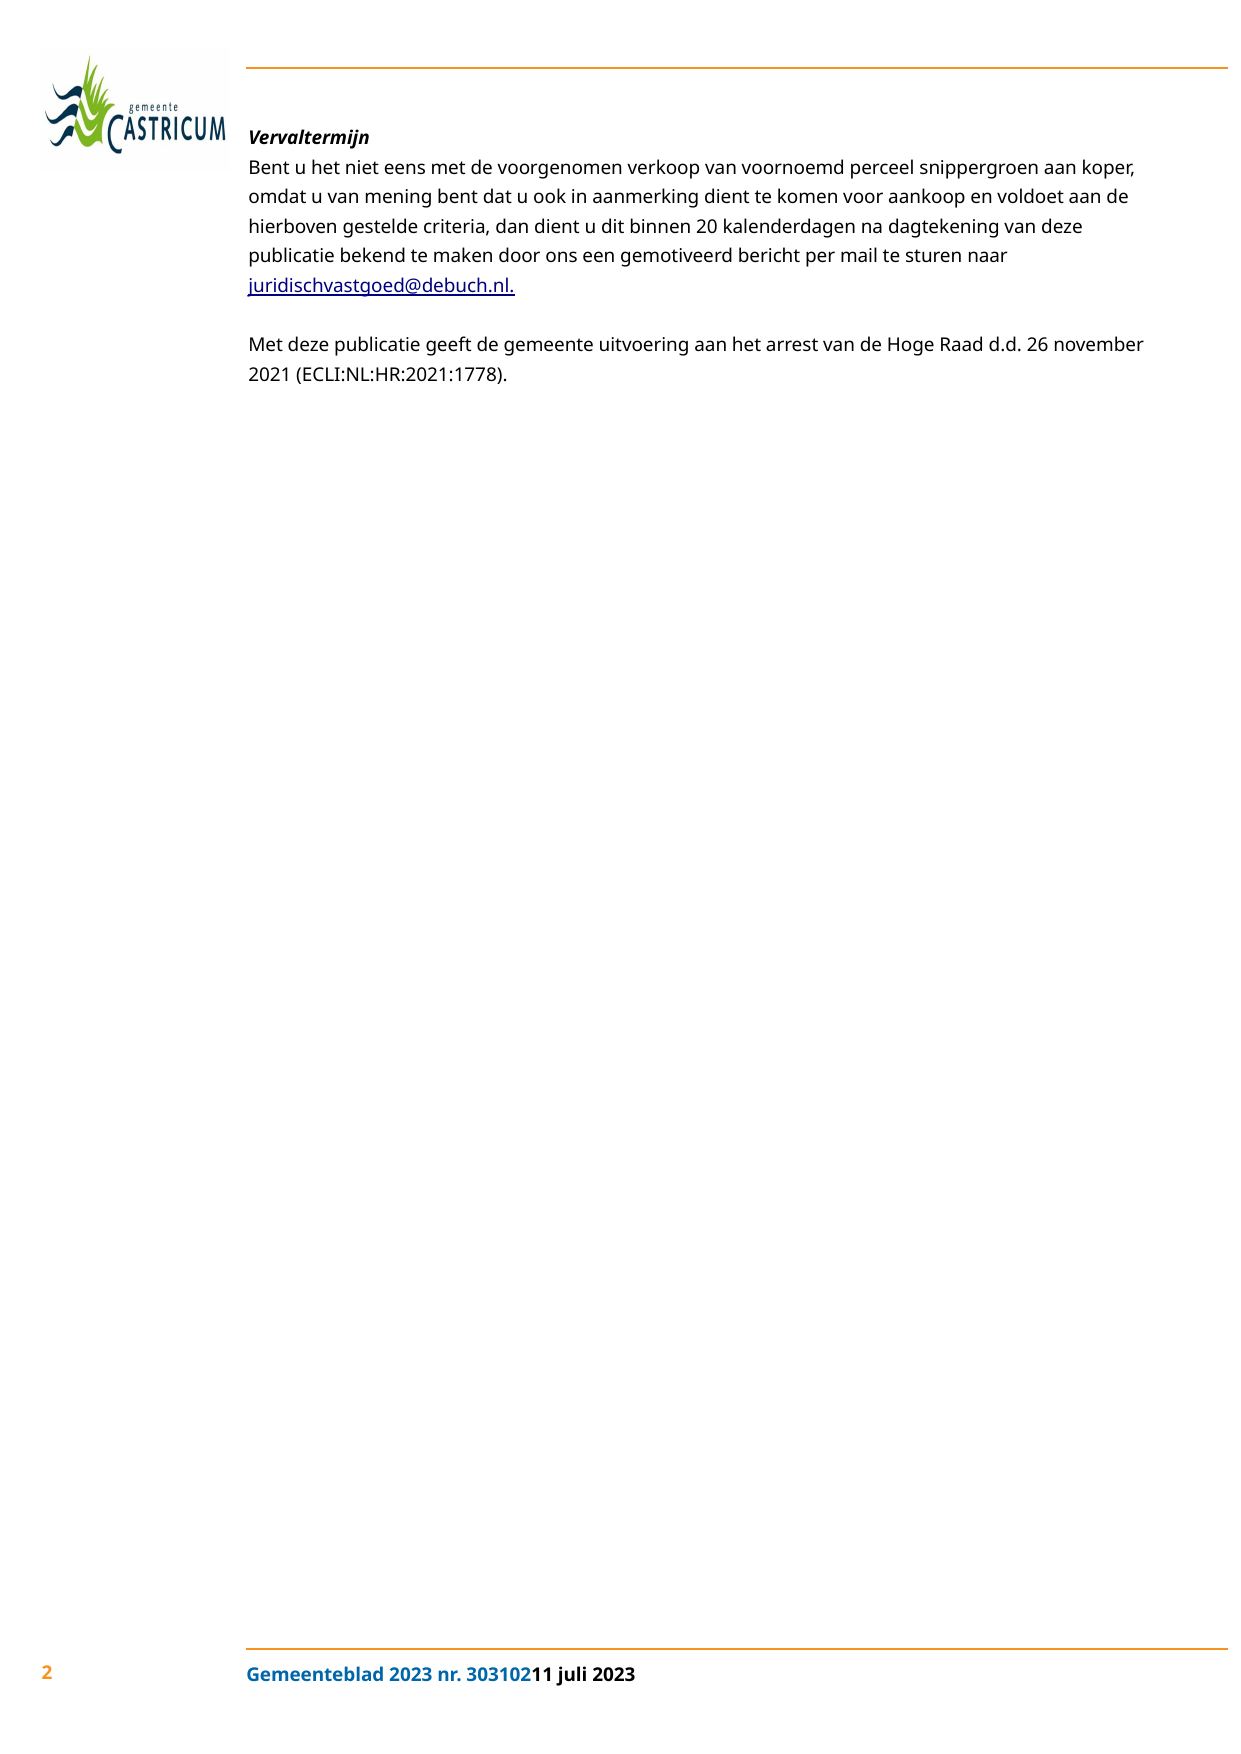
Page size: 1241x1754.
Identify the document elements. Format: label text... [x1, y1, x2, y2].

text Vervaltermijn [248, 124, 1152, 150]
picture [41, 47, 231, 172]
text Met deze publicatie geeft de gemeente uitvoering aan het arrest van de Hoge Raad d.d. 26 november 2021 (ECLI:NL:HR:2021:1778). [248, 331, 1152, 387]
text Bent u het niet eens met de voorgenomen verkoop van voornoemd perceel snippergroen aan koper, omdat u van mening bent dat u ook in aanmerking dient te komen voor aankoop en voldoet aan de hierboven gestelde criteria, dan dient u dit binnen 20 kalenderdagen na dagtekening van deze publicatie bekend te maken door ons een gemotiveerd bericht per mail te sturen naar juridischvastgoed@debuch.nl. [248, 154, 1152, 298]
